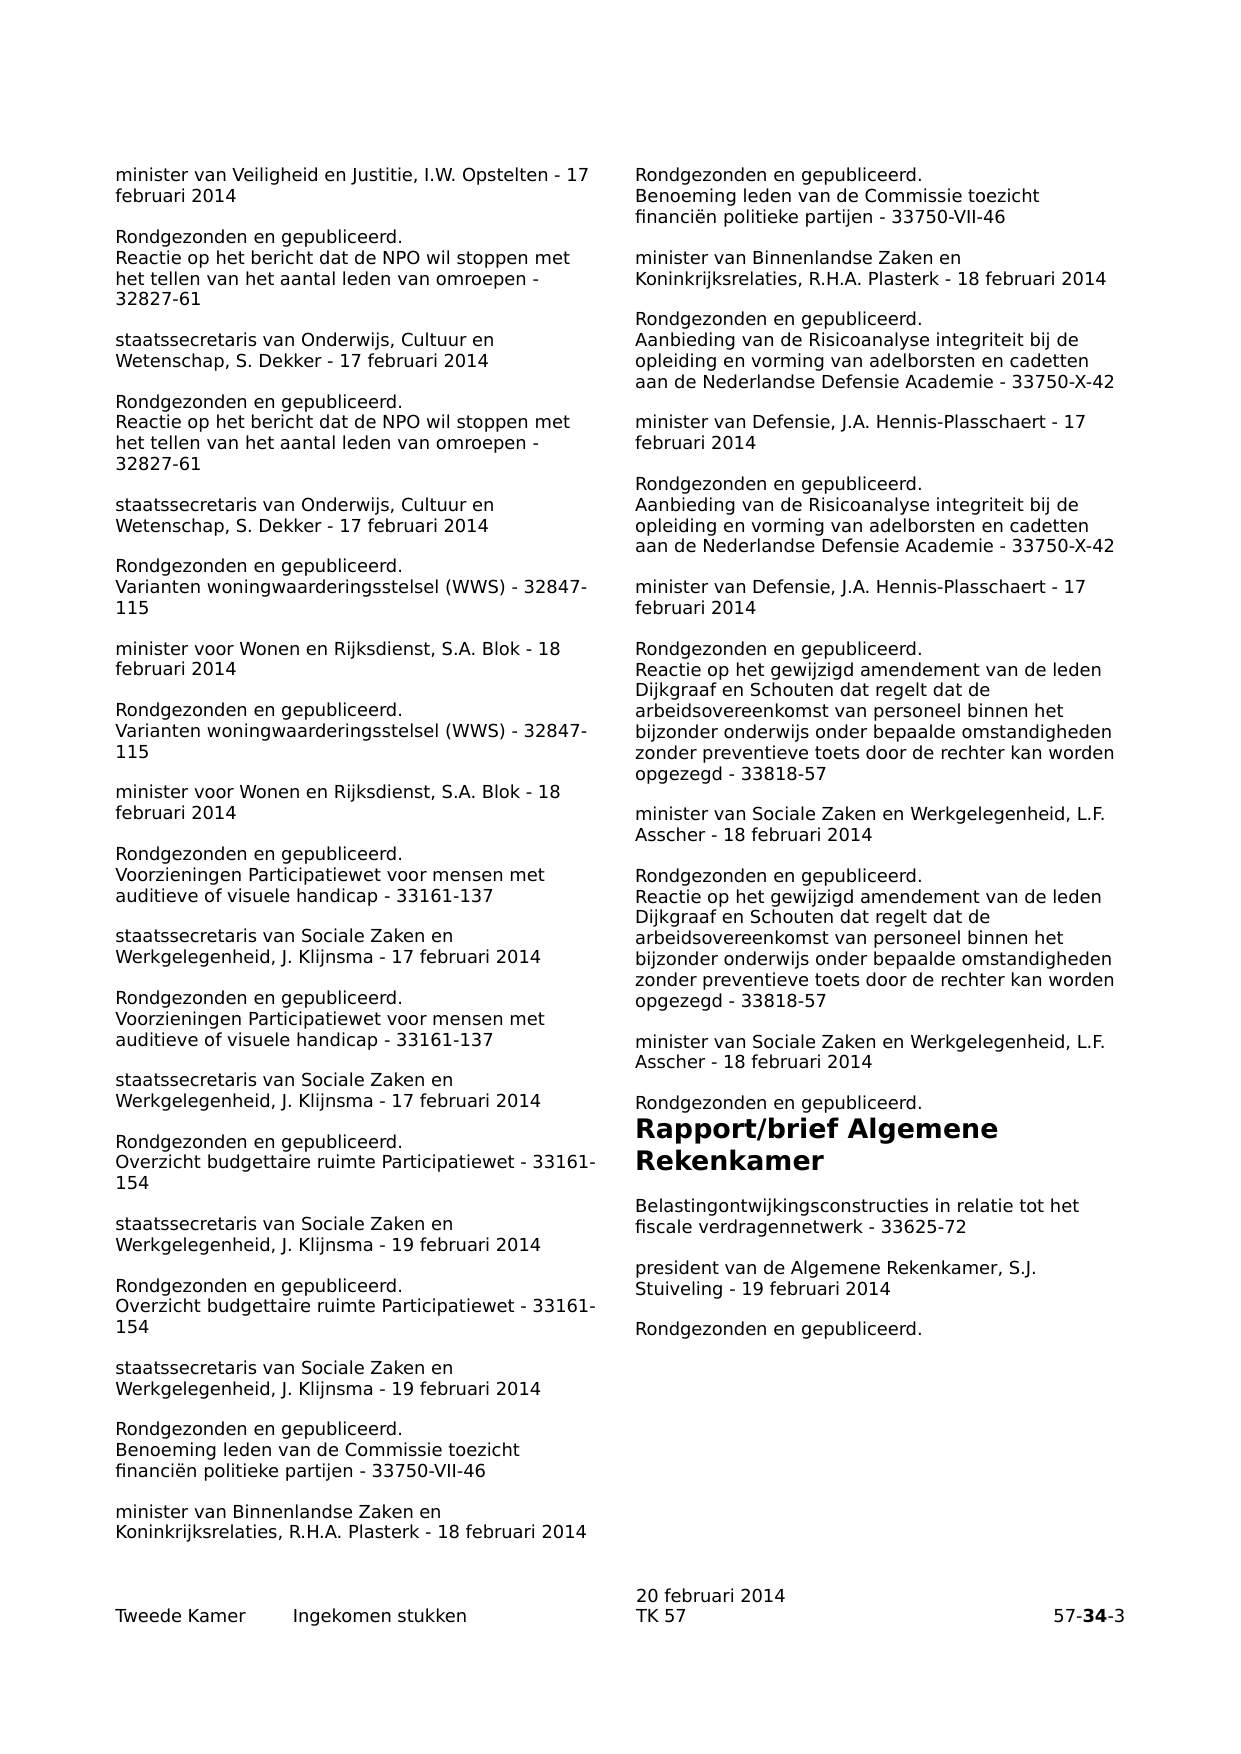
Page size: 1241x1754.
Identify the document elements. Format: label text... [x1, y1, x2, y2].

text staatssecretaris van Sociale Zaken en Werkgelegenheid, J. Klijnsma - 19 februari 2014 [115, 1358, 605, 1399]
text Aanbieding van de Risicoanalyse integriteit bij de opleiding en vorming van adelborsten en cadetten aan de Nederlandse Defensie Academie - 33750-X-42 [635, 330, 1125, 392]
text staatssecretaris van Sociale Zaken en Werkgelegenheid, J. Klijnsma - 17 februari 2014 [115, 1070, 605, 1112]
text minister van Binnenlandse Zaken en Koninkrijksrelaties, R.H.A. Plasterk - 18 februari 2014 [635, 248, 1125, 289]
text minister van Defensie, J.A. Hennis-Plasschaert - 17 februari 2014 [635, 412, 1125, 454]
text Rondgezonden en gepubliceerd. [115, 556, 605, 577]
title Rapport/brief Algemene Rekenkamer [635, 1114, 1125, 1176]
text Rondgezonden en gepubliceerd. [115, 227, 605, 247]
text minister van Defensie, J.A. Hennis-Plasschaert - 17 februari 2014 [635, 577, 1125, 618]
text Reactie op het bericht dat de NPO wil stoppen met het tellen van het aantal leden van omroepen - 32827-61 [115, 412, 605, 475]
text Rondgezonden en gepubliceerd. [635, 474, 1125, 494]
text minister van Sociale Zaken en Werkgelegenheid, L.F. Asscher - 18 februari 2014 [635, 1031, 1125, 1073]
text Rondgezonden en gepubliceerd. [635, 638, 1125, 659]
text Rondgezonden en gepubliceerd. [115, 391, 605, 412]
text Overzicht budgettaire ruimte Participatiewet - 33161-154 [115, 1296, 605, 1338]
text Rondgezonden en gepubliceerd. [635, 1093, 1125, 1114]
text Rondgezonden en gepubliceerd. [635, 165, 1125, 186]
text Reactie op het gewijzigd amendement van de leden Dijkgraaf en Schouten dat regelt dat de arbeidsovereenkomst van personeel binnen het bijzonder onderwijs onder bepaalde omstandigheden zonder preventieve toets door de rechter kan worden opgezegd - 33818-57 [635, 659, 1125, 784]
text Varianten woningwaarderingsstelsel (WWS) - 32847-115 [115, 721, 605, 762]
text staatssecretaris van Sociale Zaken en Werkgelegenheid, J. Klijnsma - 17 februari 2014 [115, 926, 605, 968]
text staatssecretaris van Onderwijs, Cultuur en Wetenschap, S. Dekker - 17 februari 2014 [115, 330, 605, 371]
text Reactie op het gewijzigd amendement van de leden Dijkgraaf en Schouten dat regelt dat de arbeidsovereenkomst van personeel binnen het bijzonder onderwijs onder bepaalde omstandigheden zonder preventieve toets door de rechter kan worden opgezegd - 33818-57 [635, 886, 1125, 1011]
text Rondgezonden en gepubliceerd. [115, 1132, 605, 1152]
text Reactie op het bericht dat de NPO wil stoppen met het tellen van het aantal leden van omroepen - 32827-61 [115, 247, 605, 310]
text Rondgezonden en gepubliceerd. [115, 988, 605, 1008]
text Voorzieningen Participatiewet voor mensen met auditieve of visuele handicap - 33161-137 [115, 864, 605, 906]
text Voorzieningen Participatiewet voor mensen met auditieve of visuele handicap - 33161-137 [115, 1008, 605, 1050]
text Rondgezonden en gepubliceerd. [115, 1275, 605, 1296]
text Benoeming leden van de Commissie toezicht financiën politieke partijen - 33750-VII-46 [635, 186, 1125, 228]
text staatssecretaris van Onderwijs, Cultuur en Wetenschap, S. Dekker - 17 februari 2014 [115, 495, 605, 536]
text minister van Sociale Zaken en Werkgelegenheid, L.F. Asscher - 18 februari 2014 [635, 804, 1125, 846]
text minister van Binnenlandse Zaken en Koninkrijksrelaties, R.H.A. Plasterk - 18 februari 2014 [115, 1502, 605, 1543]
text Overzicht budgettaire ruimte Participatiewet - 33161-154 [115, 1152, 605, 1194]
text president van de Algemene Rekenkamer, S.J. Stuiveling - 19 februari 2014 [635, 1258, 1125, 1299]
text Rondgezonden en gepubliceerd. [115, 700, 605, 721]
text Rondgezonden en gepubliceerd. [635, 309, 1125, 330]
text minister voor Wonen en Rijksdienst, S.A. Blok - 18 februari 2014 [115, 782, 605, 824]
text Belastingontwijkingsconstructies in relatie tot het fiscale verdragennetwerk - 33625-72 [635, 1196, 1125, 1238]
text Rondgezonden en gepubliceerd. [635, 866, 1125, 886]
text minister voor Wonen en Rijksdienst, S.A. Blok - 18 februari 2014 [115, 638, 605, 680]
text Varianten woningwaarderingsstelsel (WWS) - 32847-115 [115, 577, 605, 618]
text Aanbieding van de Risicoanalyse integriteit bij de opleiding en vorming van adelborsten en cadetten aan de Nederlandse Defensie Academie - 33750-X-42 [635, 494, 1125, 557]
text Rondgezonden en gepubliceerd. [115, 1419, 605, 1440]
text Benoeming leden van de Commissie toezicht financiën politieke partijen - 33750-VII-46 [115, 1440, 605, 1482]
text Rondgezonden en gepubliceerd. [635, 1319, 1125, 1340]
text staatssecretaris van Sociale Zaken en Werkgelegenheid, J. Klijnsma - 19 februari 2014 [115, 1214, 605, 1255]
text minister van Veiligheid en Justitie, I.W. Opstelten - 17 februari 2014 [115, 165, 605, 207]
text Rondgezonden en gepubliceerd. [115, 844, 605, 864]
